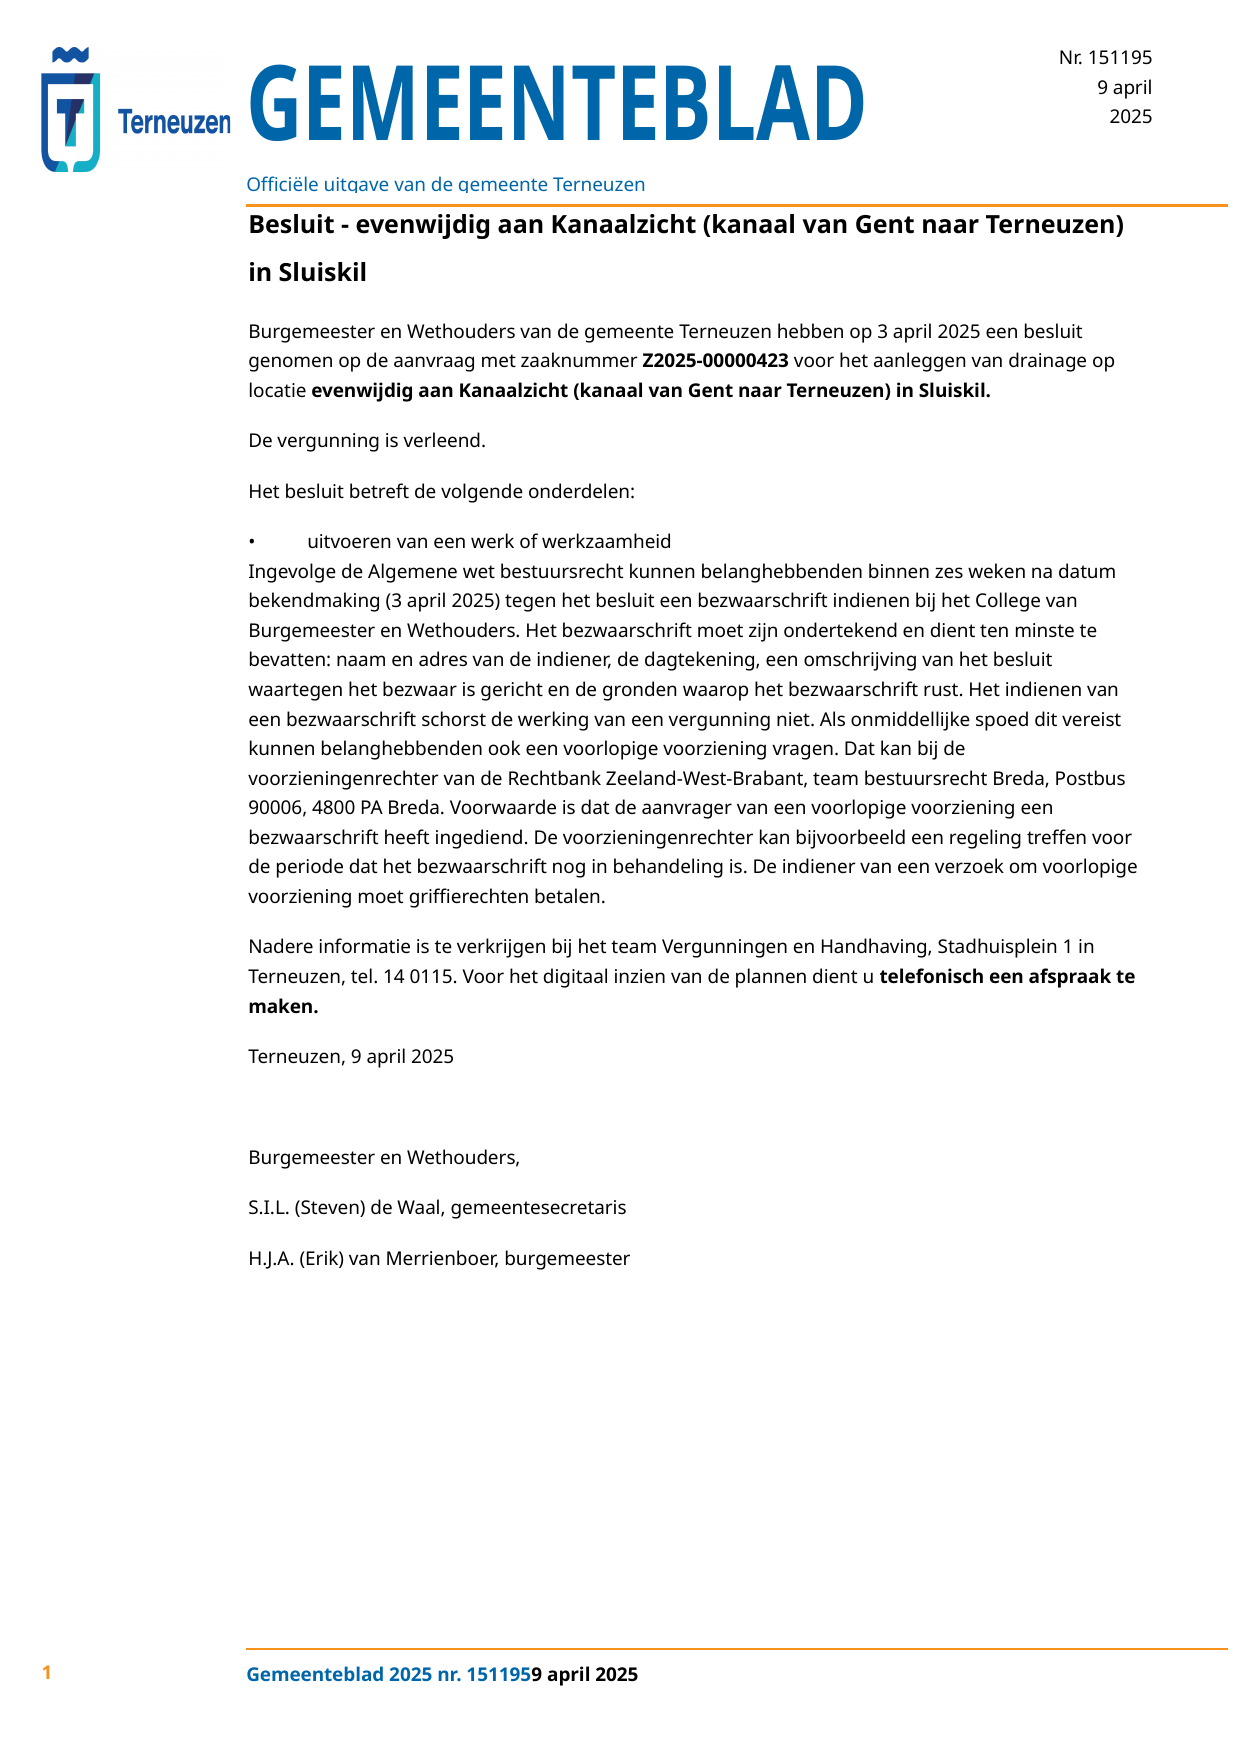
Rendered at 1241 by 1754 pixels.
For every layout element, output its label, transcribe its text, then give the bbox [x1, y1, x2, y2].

text H.J.A. (Erik) van Merrienboer, burgemeester [248, 1245, 1152, 1271]
text Ingevolge de Algemene wet bestuursrecht kunnen belanghebbenden binnen zes weken na datum bekendmaking (3 april 2025) tegen het besluit een bezwaarschrift indienen bij het College van Burgemeester en Wethouders. Het bezwaarschrift moet zijn ondertekend en dient ten minste te bevatten: naam en adres van de indiener, de dagtekening, een omschrijving van het besluit waartegen het bezwaar is gericht en de gronden waarop het bezwaarschrift rust. Het indienen van een bezwaarschrift schorst de werking van een vergunning niet. Als onmiddellijke spoed dit vereist kunnen belanghebbenden ook een voorlopige voorziening vragen. Dat kan bij de voorzieningenrechter van de Rechtbank Zeeland-West-Brabant, team bestuursrecht Breda, Postbus 90006, 4800 PA Breda. Voorwaarde is dat de aanvrager van een voorlopige voorziening een bezwaarschrift heeft ingediend. De voorzieningenrechter kan bijvoorbeeld een regeling treffen voor de periode dat het bezwaarschrift nog in behandeling is. De indiener van een verzoek om voorlopige voorziening moet griffierechten betalen. [248, 558, 1152, 909]
text Burgemeester en Wethouders, [248, 1144, 1152, 1170]
text Het besluit betreft de volgende onderdelen: [248, 478, 1152, 504]
text Nadere informatie is te verkrijgen bij het team Vergunningen en Handhaving, Stadhuisplein 1 in Terneuzen, tel. 14 0115. Voor het digitaal inzien van de plannen dient u telefonisch een afspraak te maken. [248, 934, 1152, 1019]
text S.I.L. (Steven) de Waal, gemeentesecretaris [248, 1194, 1152, 1220]
text Burgemeester en Wethouders van de gemeente Terneuzen hebben op 3 april 2025 een besluit genomen op de aanvraag met zaaknummer Z2025-00000423 voor het aanleggen van drainage op locatie evenwijdig aan Kanaalzicht (kanaal van Gent naar Terneuzen) in Sluiskil. [248, 318, 1152, 403]
picture [41, 47, 231, 172]
text Terneuzen, 9 april 2025 [248, 1043, 1152, 1069]
text De vergunning is verleend. [248, 427, 1152, 453]
text Besluit - evenwijdig aan Kanaalzicht (kanaal van Gent naar Terneuzen) in Sluiskil [248, 207, 1152, 288]
list uitvoeren van een werk of werkzaamheid [248, 528, 1152, 554]
